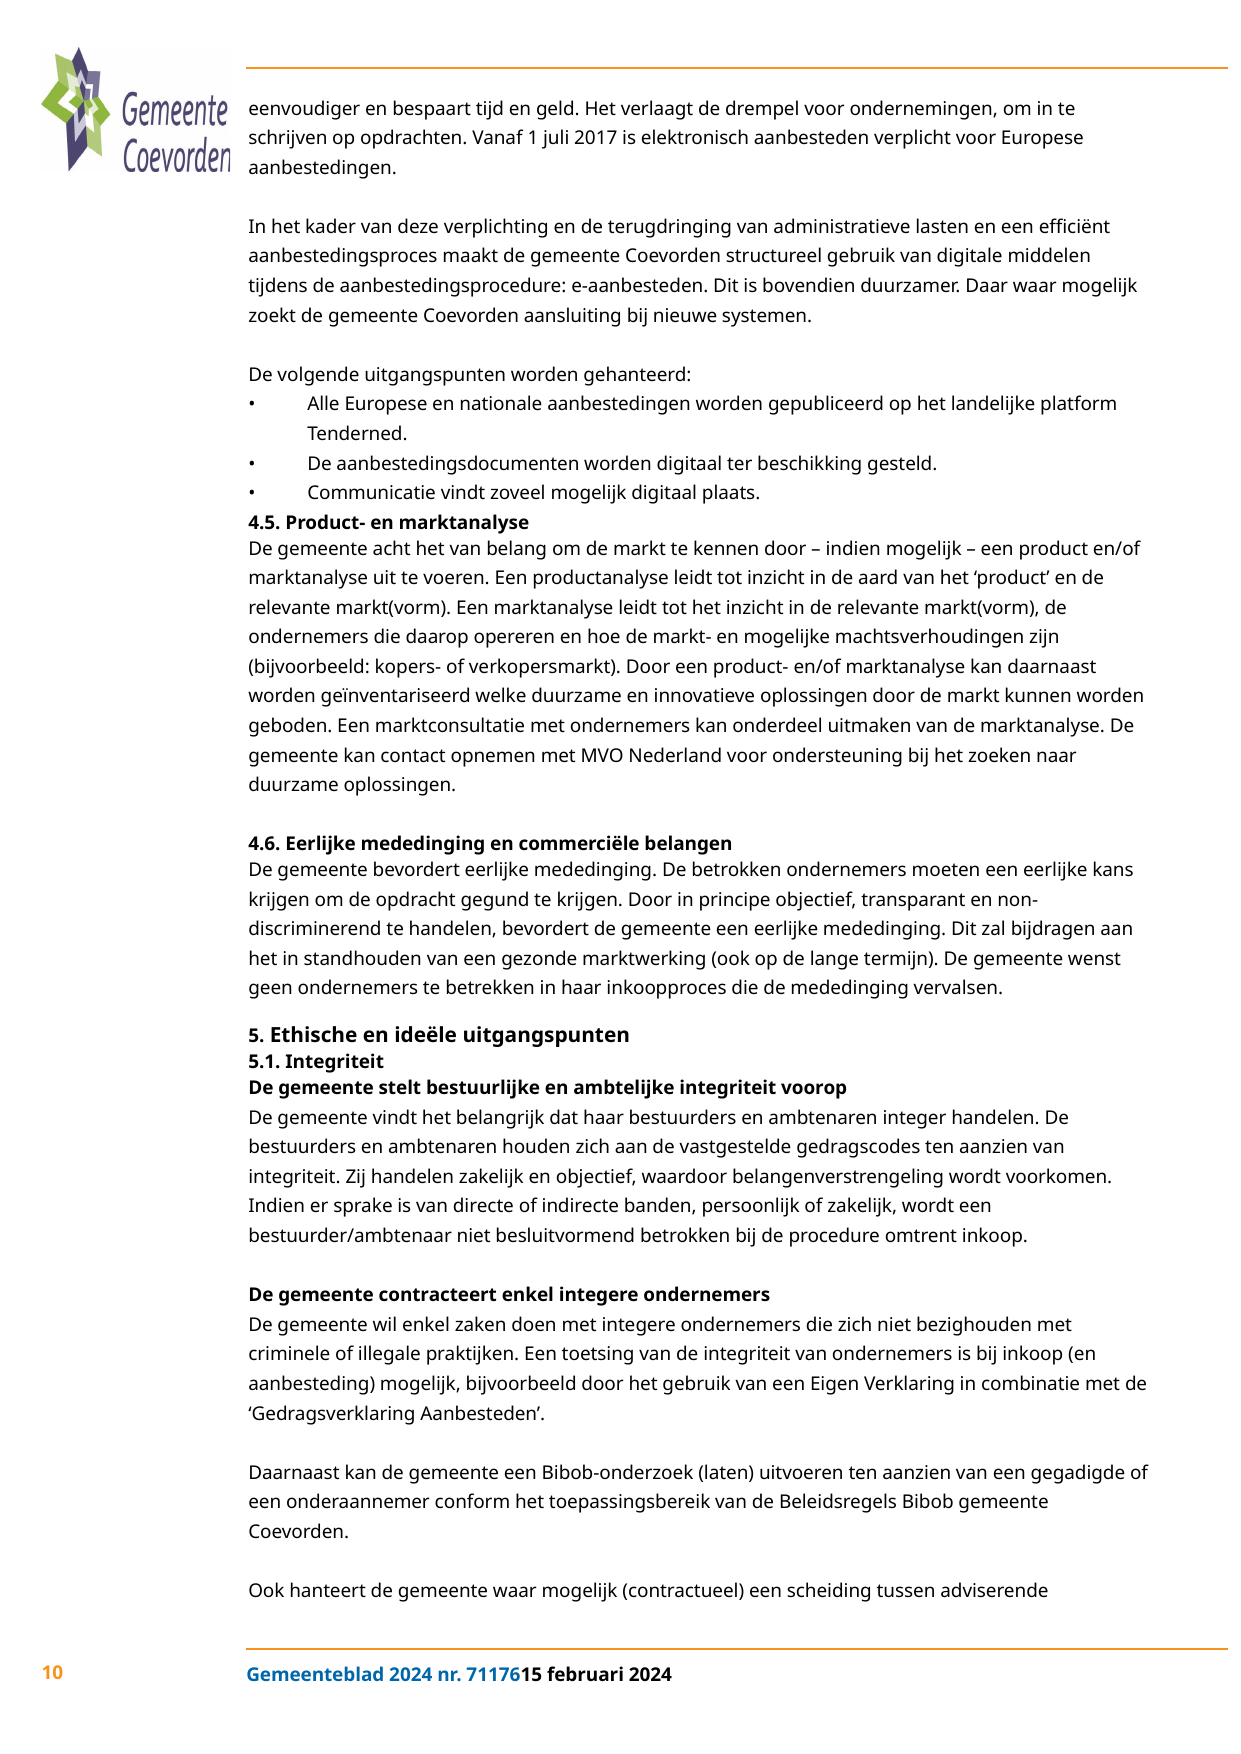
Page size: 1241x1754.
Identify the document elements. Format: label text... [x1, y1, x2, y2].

text In het kader van deze verplichting en de terugdringing van administratieve lasten en een efficiënt aanbestedingsproces maakt de gemeente Coevorden structureel gebruik van digitale middelen tijdens de aanbestedingsprocedure: e-aanbesteden. Dit is bovendien duurzamer. Daar waar mogelijk zoekt de gemeente Coevorden aansluiting bij nieuwe systemen. [248, 213, 1152, 328]
text De gemeente vindt het belangrijk dat haar bestuurders en ambtenaren integer handelen. De bestuurders en ambtenaren houden zich aan de vastgestelde gedragscodes ten aanzien van integriteit. Zij handelen zakelijk en objectief, waardoor belangenverstrengeling wordt voorkomen. Indien er sprake is van directe of indirecte banden, persoonlijk of zakelijk, wordt een bestuurder/ambtenaar niet besluitvormend betrokken bij de procedure omtrent inkoop. [248, 1104, 1152, 1248]
list De aanbestedingsdocumenten worden digitaal ter beschikking gesteld. [248, 450, 1152, 476]
text eenvoudiger en bespaart tijd en geld. Het verlaagt de drempel voor ondernemingen, om in te schrijven op opdrachten. Vanaf 1 juli 2017 is elektronisch aanbesteden verplicht voor Europese aanbestedingen. [248, 95, 1152, 180]
list Alle Europese en nationale aanbestedingen worden gepubliceerd op het landelijke platform Tenderned. [248, 391, 1152, 446]
list Communicatie vindt zoveel mogelijk digitaal plaats. [248, 479, 1152, 505]
text De gemeente acht het van belang om de markt te kennen door – indien mogelijk – een product en/of marktanalyse uit te voeren. Een productanalyse leidt tot inzicht in de aard van het ‘product’ en de relevante markt(vorm). Een marktanalyse leidt tot het inzicht in de relevante markt(vorm), de ondernemers die daarop opereren en hoe de markt- en mogelijke machtsverhoudingen zijn (bijvoorbeeld: kopers- of verkopersmarkt). Door een product- en/of marktanalyse kan daarnaast worden geïnventariseerd welke duurzame en innovatieve oplossingen door de markt kunnen worden geboden. Een marktconsultatie met ondernemers kan onderdeel uitmaken van de marktanalyse. De gemeente kan contact opnemen met MVO Nederland voor ondersteuning bij het zoeken naar duurzame oplossingen. [248, 535, 1152, 797]
text 5.1. Integriteit [248, 1049, 1152, 1074]
text De gemeente contracteert enkel integere ondernemers [248, 1281, 1152, 1307]
text 4.6. Eerlijke mededinging en commerciële belangen [248, 831, 1152, 856]
text Daarnaast kan de gemeente een Bibob-onderzoek (laten) uitvoeren ten aanzien van een gegadigde of een onderaannemer conform het toepassingsbereik van de Beleidsregels Bibob gemeente Coevorden. [248, 1459, 1152, 1544]
text De gemeente stelt bestuurlijke en ambtelijke integriteit voorop [248, 1074, 1152, 1100]
picture [41, 47, 231, 172]
text 5. Ethische en ideële uitgangspunten [248, 1020, 1152, 1049]
text De volgende uitgangspunten worden gehanteerd: [248, 361, 1152, 387]
text De gemeente wil enkel zaken doen met integere ondernemers die zich niet bezighouden met criminele of illegale praktijken. Een toetsing van de integriteit van ondernemers is bij inkoop (en aanbesteding) mogelijk, bijvoorbeeld door het gebruik van een Eigen Verklaring in combinatie met de ‘Gedragsverklaring Aanbesteden’. [248, 1311, 1152, 1426]
text Ook hanteert de gemeente waar mogelijk (contractueel) een scheiding tussen adviserende [248, 1577, 1152, 1603]
text 4.5. Product- en marktanalyse [248, 509, 1152, 535]
text De gemeente bevordert eerlijke mededinging. De betrokken ondernemers moeten een eerlijke kans krijgen om de opdracht gegund te krijgen. Door in principe objectief, transparant en non-discriminerend te handelen, bevordert de gemeente een eerlijke mededinging. Dit zal bijdragen aan het in standhouden van een gezonde marktwerking (ook op de lange termijn). De gemeente wenst geen ondernemers te betrekken in haar inkoopproces die de mededinging vervalsen. [248, 856, 1152, 1000]
